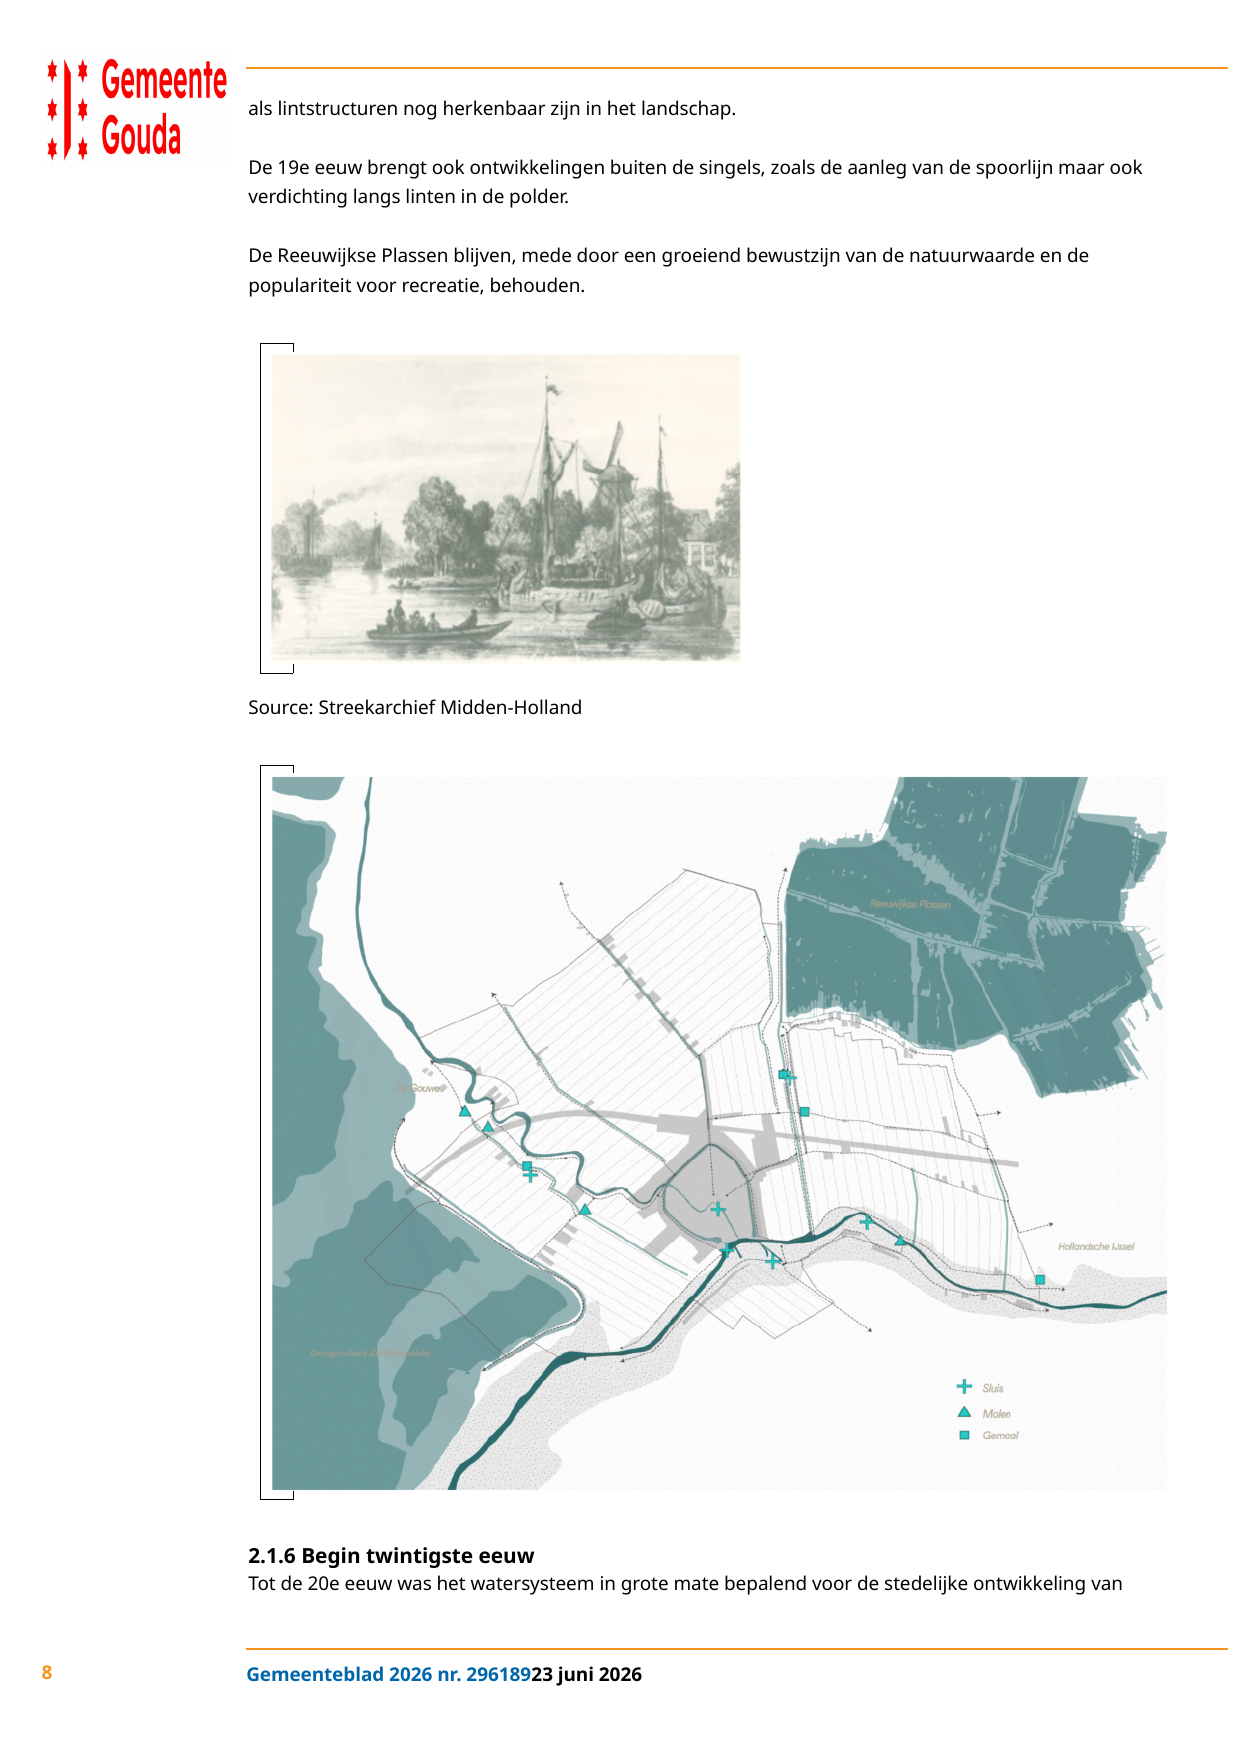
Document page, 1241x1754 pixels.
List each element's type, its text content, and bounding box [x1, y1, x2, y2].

text De Reeuwijkse Plassen blijven, mede door een groeiend bewustzijn van de natuurwaarde en de populariteit voor recreatie, behouden. [248, 243, 1152, 298]
text Source: Streekarchief Midden-Holland [248, 694, 1152, 719]
text als lintstructuren nog herkenbaar zijn in het landschap. [248, 95, 1152, 121]
text 2.1.6 Begin twintigste eeuw [248, 1542, 1152, 1570]
picture [268, 773, 1173, 1491]
picture [41, 47, 231, 172]
picture [268, 352, 742, 664]
text Tot de 20e eeuw was het watersysteem in grote mate bepalend voor de stedelijke ontwikkeling van [248, 1570, 1152, 1596]
text De 19e eeuw brengt ook ontwikkelingen buiten de singels, zoals de aanleg van de spoorlijn maar ook verdichting langs linten in de polder. [248, 154, 1152, 209]
